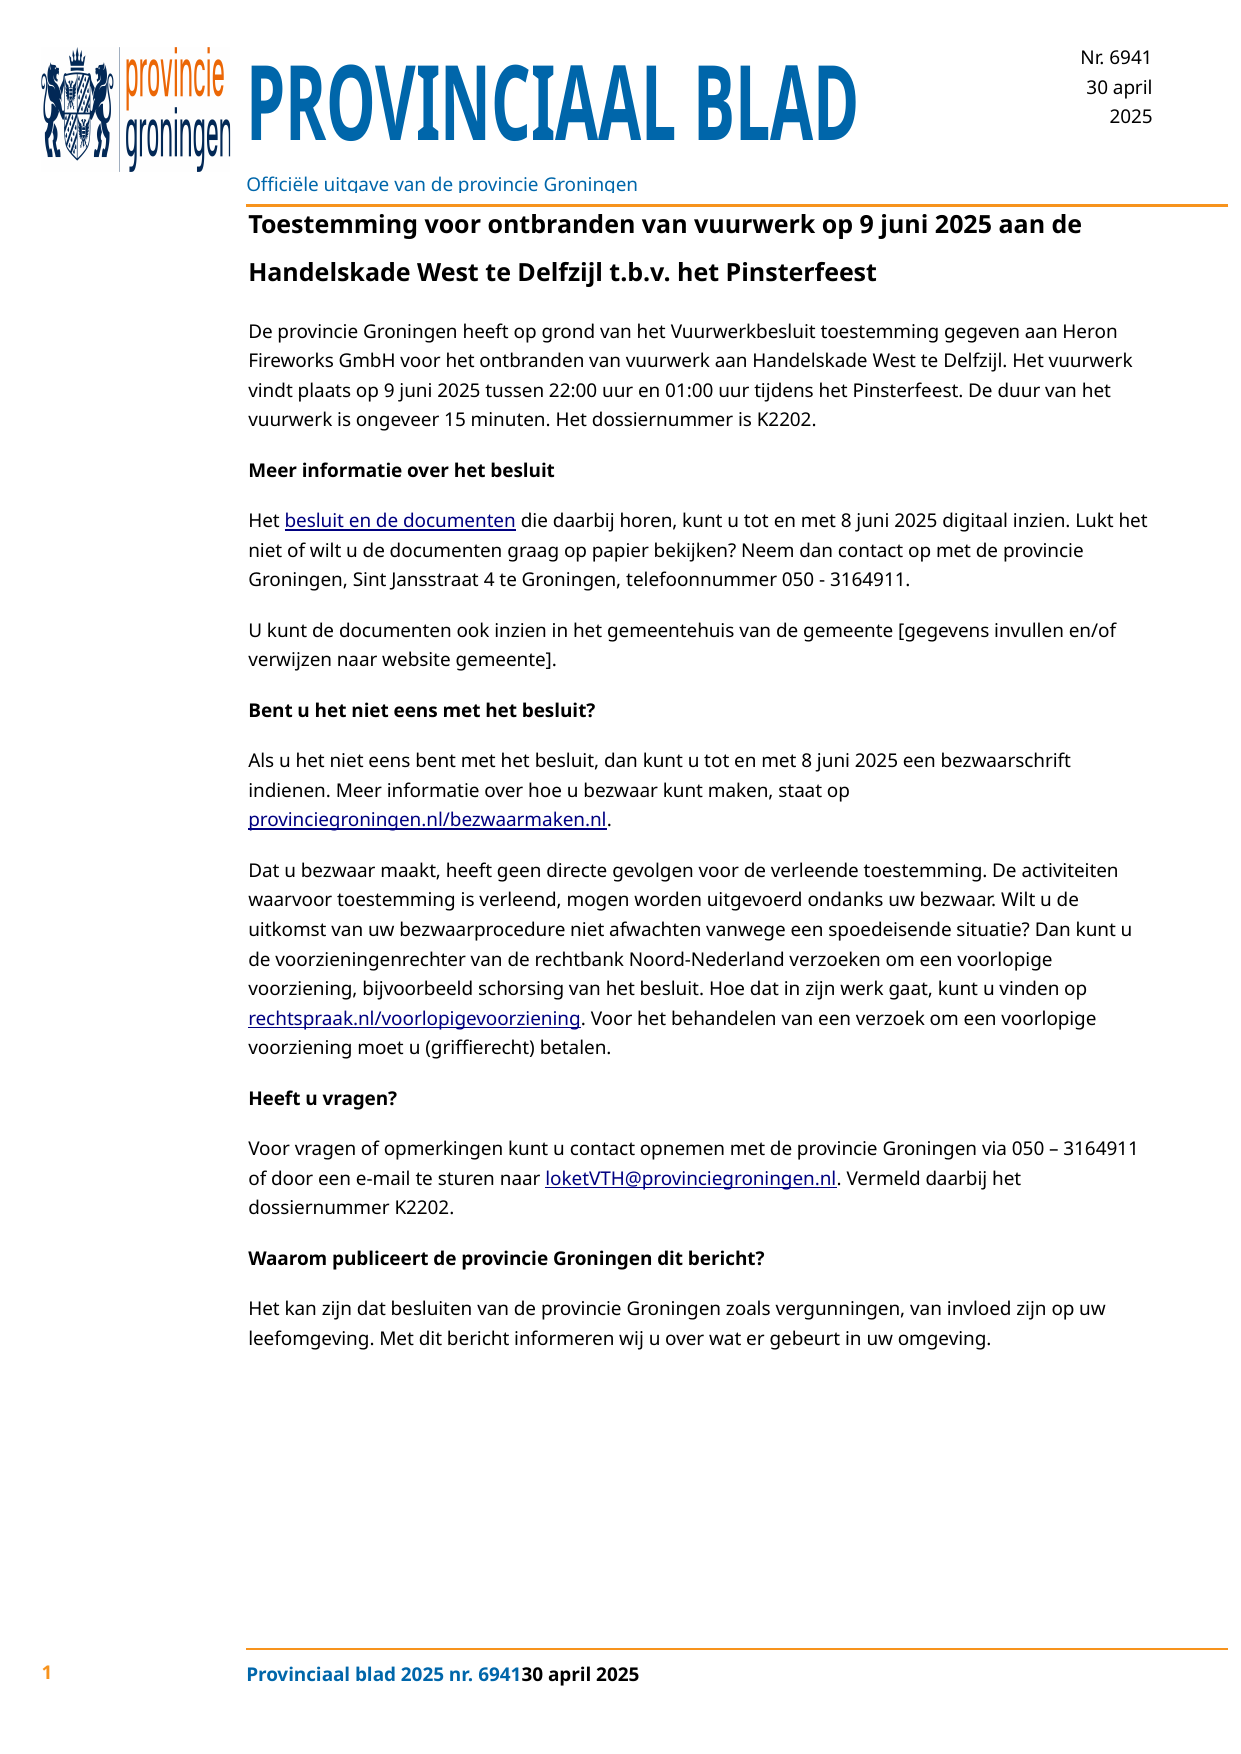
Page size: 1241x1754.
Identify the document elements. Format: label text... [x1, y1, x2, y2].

text Het besluit en de documenten die daarbij horen, kunt u tot en met 8 juni 2025 digitaal inzien. Lukt het niet of wilt u de documenten graag op papier bekijken? Neem dan contact op met de provincie Groningen, Sint Jansstraat 4 te Groningen, telefoonnummer 050 - 3164911. [248, 507, 1152, 592]
text Heeft u vragen? [248, 1085, 1152, 1111]
text Waarom publiceert de provincie Groningen dit bericht? [248, 1245, 1152, 1271]
text Meer informatie over het besluit [248, 457, 1152, 483]
text Als u het niet eens bent met het besluit, dan kunt u tot en met 8 juni 2025 een bezwaarschrift indienen. Meer informatie over hoe u bezwaar kunt maken, staat op provinciegroningen.nl/bezwaarmaken.nl. [248, 747, 1152, 832]
picture [41, 47, 231, 172]
text U kunt de documenten ook inzien in het gemeentehuis van de gemeente [gegevens invullen en/of verwijzen naar website gemeente]. [248, 617, 1152, 672]
text Het kan zijn dat besluiten van de provincie Groningen zoals vergunningen, van invloed zijn op uw leefomgeving. Met dit bericht informeren wij u over wat er gebeurt in uw omgeving. [248, 1295, 1152, 1351]
text Dat u bezwaar maakt, heeft geen directe gevolgen voor de verleende toestemming. De activiteiten waarvoor toestemming is verleend, mogen worden uitgevoerd ondanks uw bezwaar. Wilt u de uitkomst van uw bezwaarprocedure niet afwachten vanwege een spoedeisende situatie? Dan kunt u de voorzieningenrechter van de rechtbank Noord-Nederland verzoeken om een voorlopige voorziening, bijvoorbeeld schorsing van het besluit. Hoe dat in zijn werk gaat, kunt u vinden op rechtspraak.nl/voorlopigevoorziening. Voor het behandelen van een verzoek om een voorlopige voorziening moet u (griffierecht) betalen. [248, 857, 1152, 1060]
text Voor vragen of opmerkingen kunt u contact opnemen met de provincie Groningen via 050 – 3164911 of door een e-mail te sturen naar loketVTH@provinciegroningen.nl. Vermeld daarbij het dossiernummer K2202. [248, 1135, 1152, 1220]
text Toestemming voor ontbranden van vuurwerk op 9 juni 2025 aan de Handelskade West te Delfzijl t.b.v. het Pinsterfeest [248, 207, 1152, 288]
text Bent u het niet eens met het besluit? [248, 697, 1152, 723]
text De provincie Groningen heeft op grond van het Vuurwerkbesluit toestemming gegeven aan Heron Fireworks GmbH voor het ontbranden van vuurwerk aan Handelskade West te Delfzijl. Het vuurwerk vindt plaats op 9 juni 2025 tussen 22:00 uur en 01:00 uur tijdens het Pinsterfeest. De duur van het vuurwerk is ongeveer 15 minuten. Het dossiernummer is K2202. [248, 318, 1152, 432]
